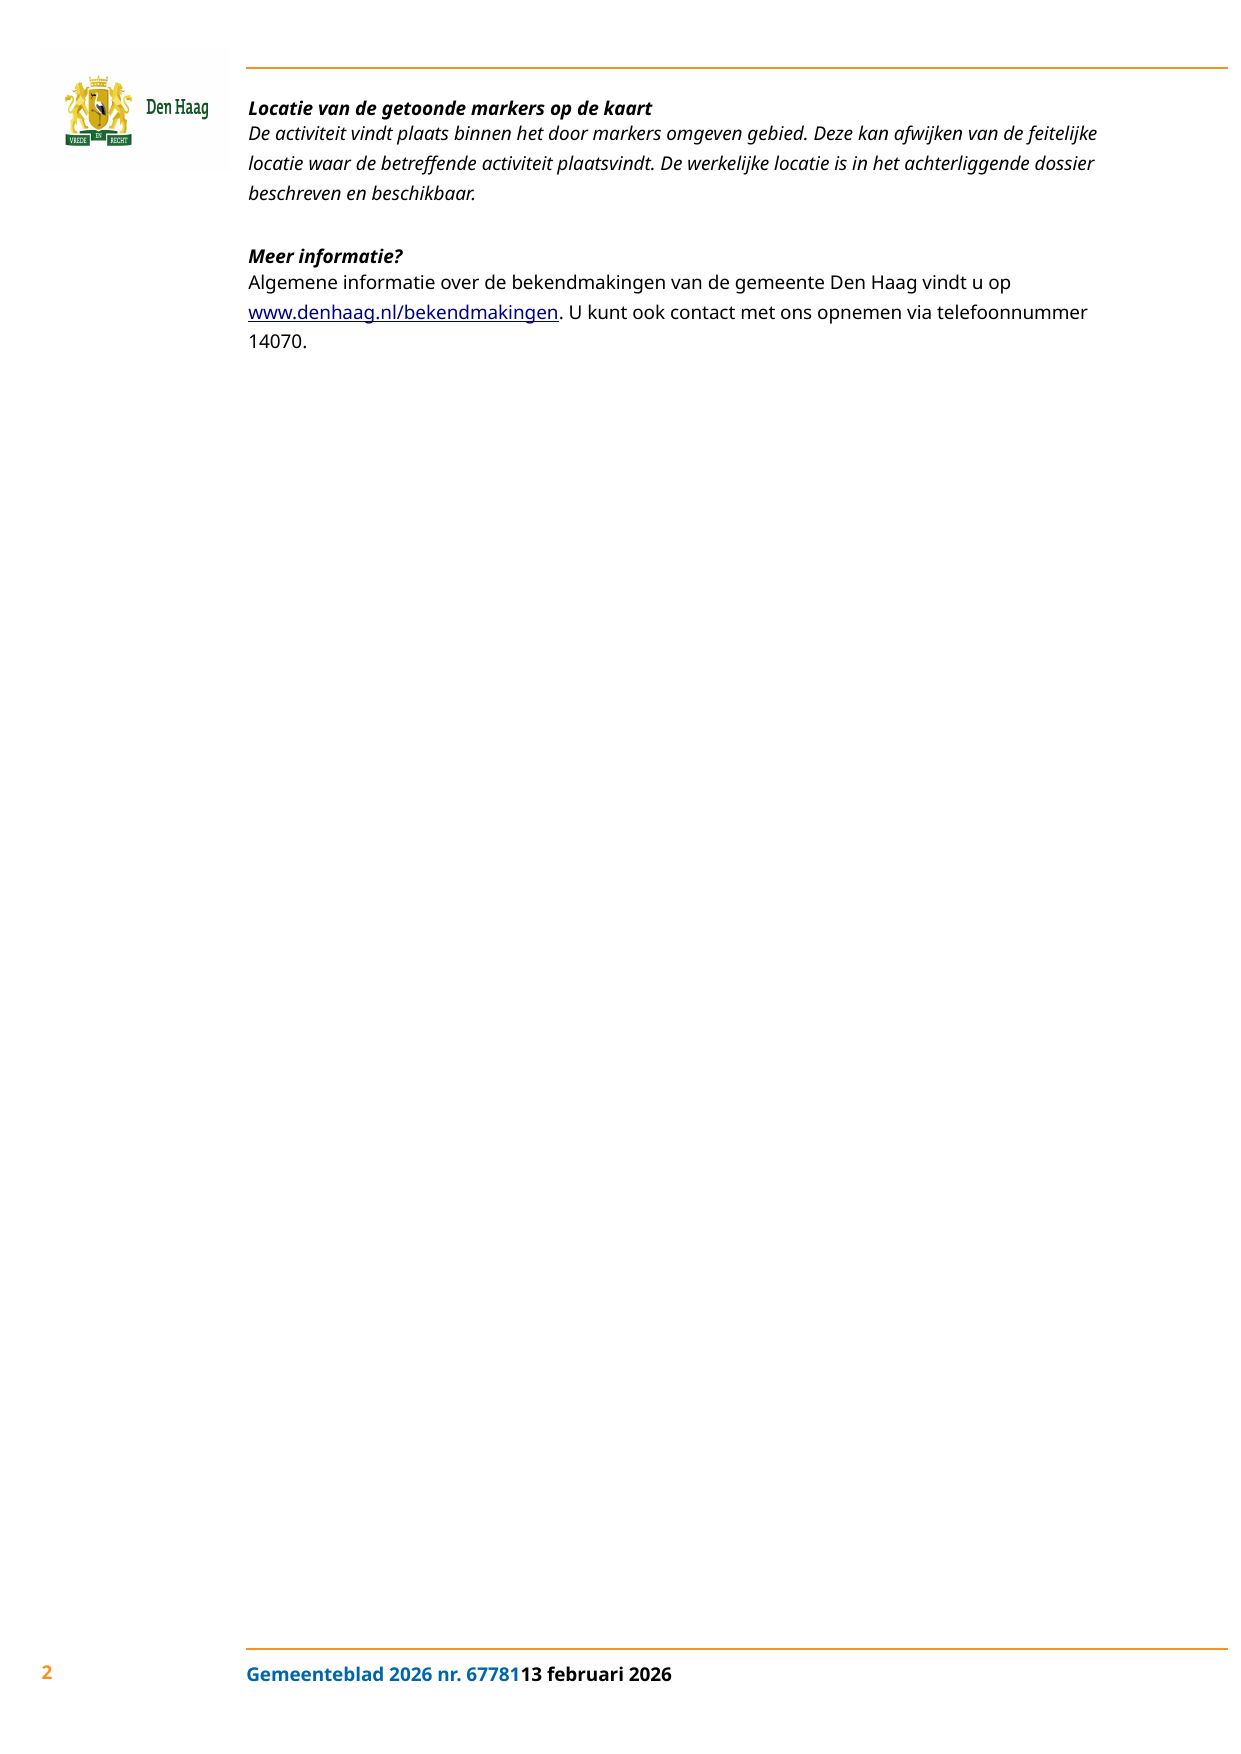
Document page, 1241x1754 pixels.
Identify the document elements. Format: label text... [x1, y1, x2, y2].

text De activiteit vindt plaats binnen het door markers omgeven gebied. Deze kan afwijken van de feitelijke locatie waar de betreffende activiteit plaatsvindt. De werkelijke locatie is in het achterliggende dossier beschreven en beschikbaar. [248, 121, 1152, 205]
picture [41, 47, 231, 172]
text Meer informatie? [248, 244, 1152, 269]
text Algemene informatie over de bekendmakingen van de gemeente Den Haag vindt u op www.denhaag.nl/bekendmakingen. U kunt ook contact met ons opnemen via telefoonnummer 14070. [248, 269, 1152, 354]
text Locatie van de getoonde markers op de kaart [248, 95, 1152, 121]
